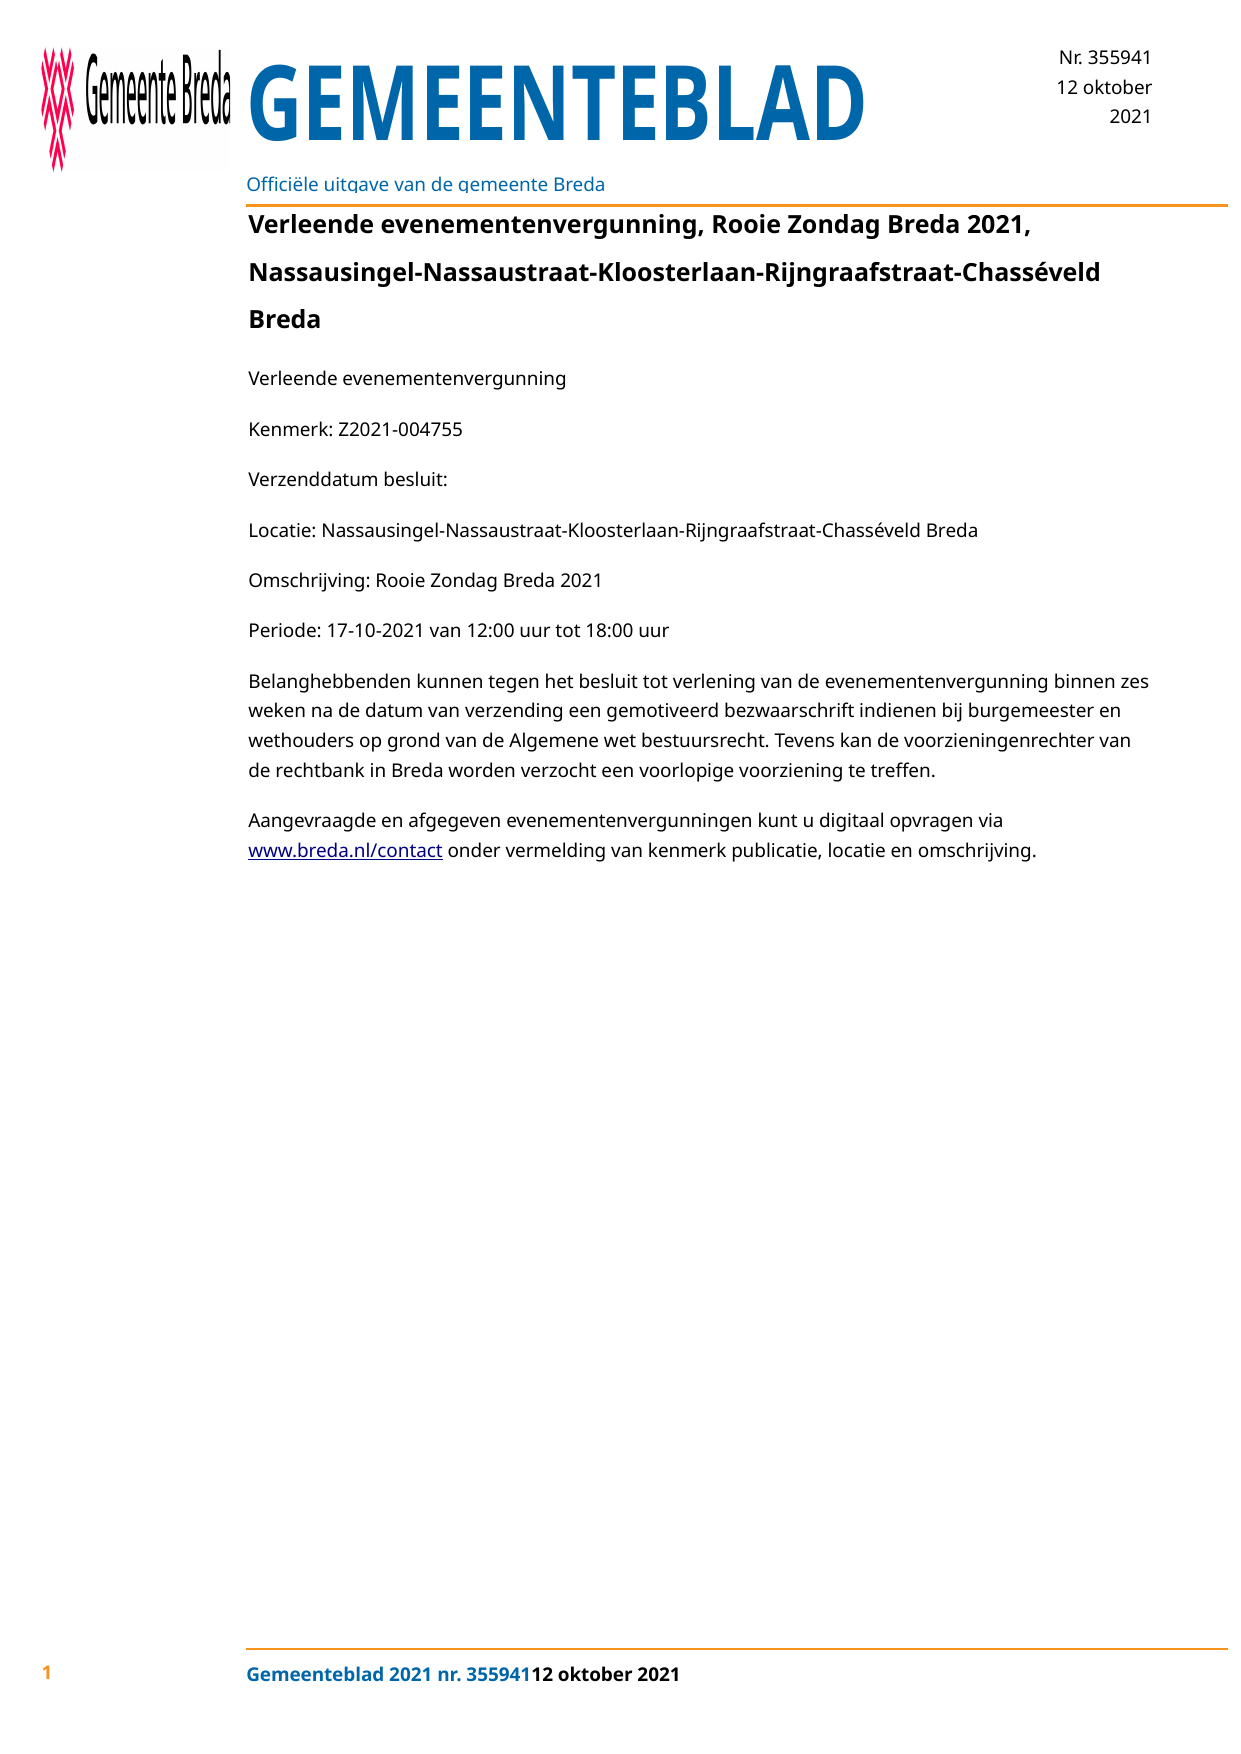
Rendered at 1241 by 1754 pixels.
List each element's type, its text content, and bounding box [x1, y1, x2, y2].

text Belanghebbenden kunnen tegen het besluit tot verlening van de evenementenvergunning binnen zes weken na de datum van verzending een gemotiveerd bezwaarschrift indienen bij burgemeester en wethouders op grond van de Algemene wet bestuursrecht. Tevens kan de voorzieningenrechter van de rechtbank in Breda worden verzocht een voorlopige voorziening te treffen. [248, 668, 1152, 782]
text Verleende evenementenvergunning [248, 366, 1152, 391]
text Locatie: Nassausingel-Nassaustraat-Kloosterlaan-Rijngraafstraat-Chasséveld Breda [248, 517, 1152, 542]
text Aangevraagde en afgegeven evenementenvergunningen kunt u digitaal opvragen via www.breda.nl/contact onder vermelding van kenmerk publicatie, locatie en omschrijving. [248, 807, 1152, 862]
text Kenmerk: Z2021-004755 [248, 416, 1152, 442]
text Verzenddatum besluit: [248, 466, 1152, 492]
text Periode: 17-10-2021 van 12:00 uur tot 18:00 uur [248, 618, 1152, 643]
text Omschrijving: Rooie Zondag Breda 2021 [248, 567, 1152, 593]
text Verleende evenementenvergunning, Rooie Zondag Breda 2021, Nassausingel-Nassaustraat-Kloosterlaan-Rijngraafstraat-Chasséveld Breda [248, 207, 1152, 336]
picture [41, 47, 231, 172]
